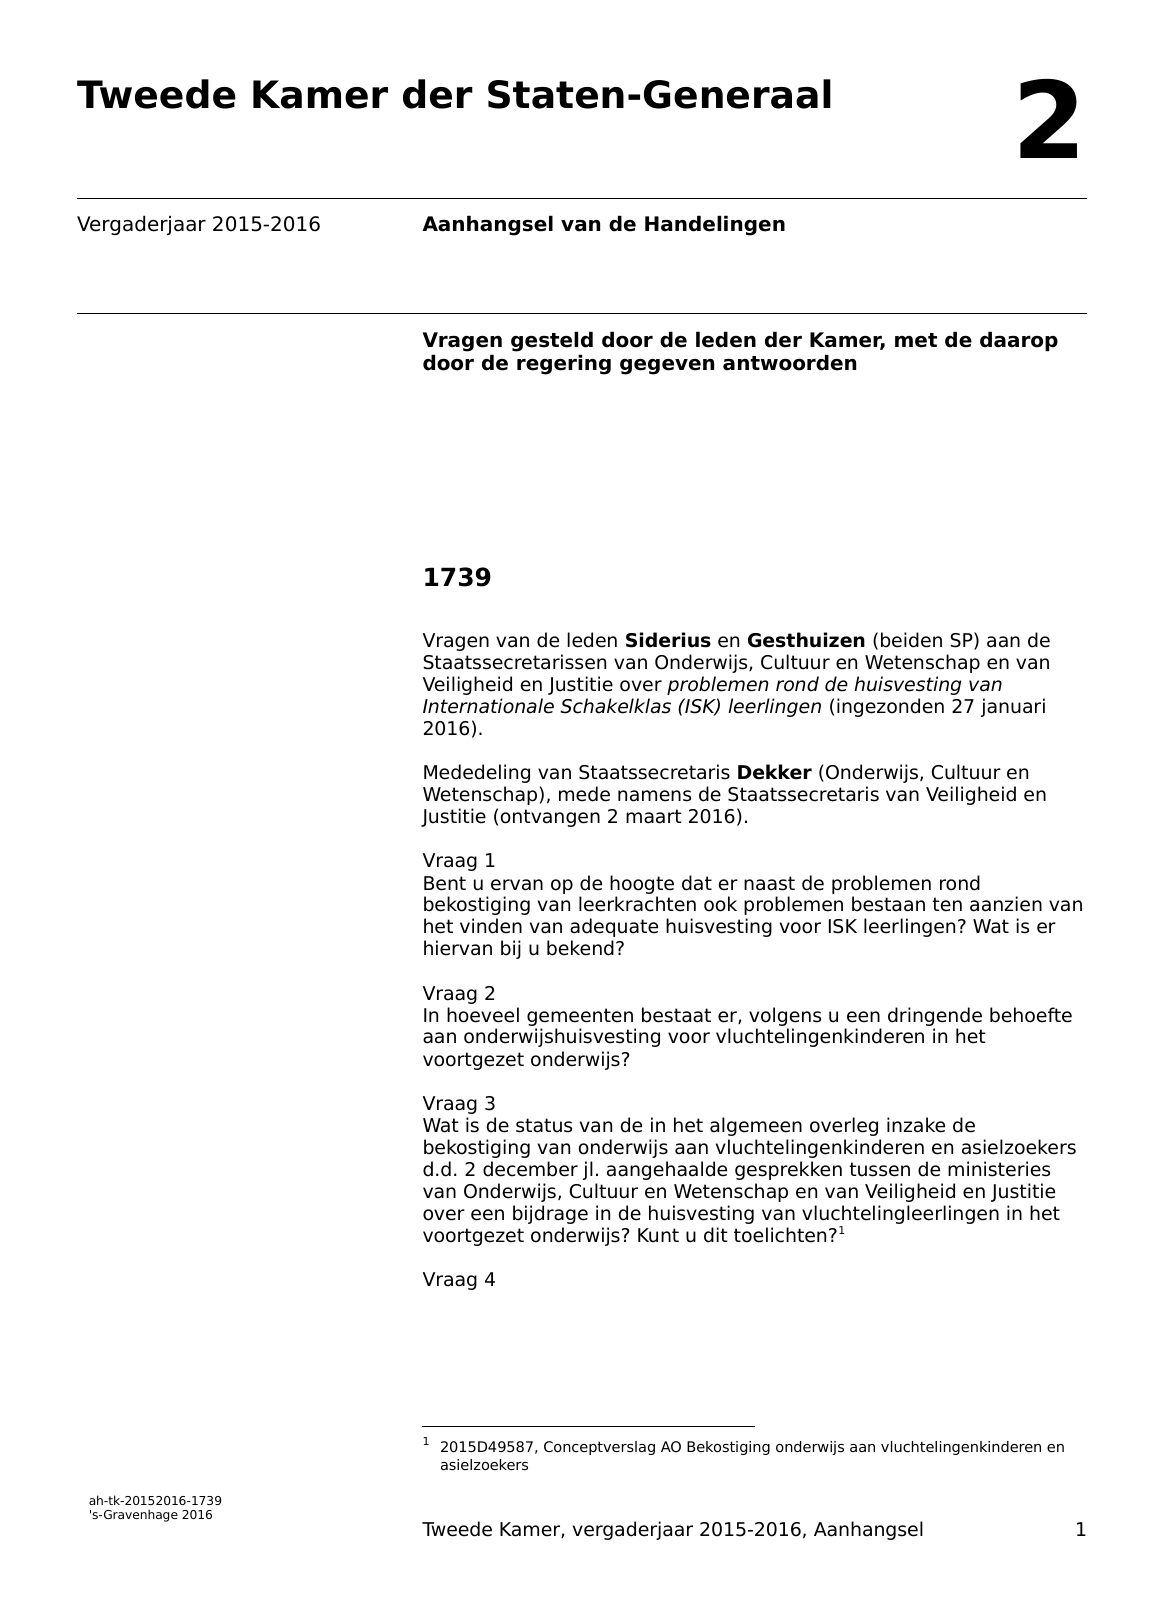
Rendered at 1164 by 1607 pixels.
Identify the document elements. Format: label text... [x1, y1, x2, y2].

table_cell Vragen gesteld door de leden der Kamer, met de daarop door de regering gegeven antwoorden [422, 314, 1087, 375]
text Vraag 1 [422, 850, 1087, 872]
table_cell Aanhangsel van de Handelingen [422, 199, 1087, 313]
text Bent u ervan op de hoogte dat er naast de problemen rond bekostiging van leerkrachten ook problemen bestaan ten aanzien van het vinden van adequate huisvesting voor ISK leerlingen? Wat is er hiervan bij u bekend? [422, 872, 1087, 960]
text 1739 [422, 563, 1087, 592]
table_cell Vergaderjaar 2015-2016 [77, 199, 422, 313]
text 's-Gravenhage 2016 [88, 1508, 323, 1522]
text Mededeling van Staatssecretaris Dekker (Onderwijs, Cultuur en Wetenschap), mede namens de Staatssecretaris van Veiligheid en Justitie (ontvangen 2 maart 2016). [422, 762, 1087, 828]
text ah-tk-20152016-1739 [88, 1494, 323, 1508]
text Vraag 2 [422, 982, 1087, 1004]
text 2015D49587, Conceptverslag AO Bekostiging onderwijs aan vluchtelingenkinderen en asielzoekers [422, 1435, 1087, 1474]
text Vragen van de leden Siderius en Gesthuizen (beiden SP) aan de Staatssecretarissen van Onderwijs, Cultuur en Wetenschap en van Veiligheid en Justitie over problemen rond de huisvesting van Internationale Schakelklas (ISK) leerlingen (ingezonden 27 januari 2016). [422, 630, 1087, 740]
text In hoeveel gemeenten bestaat er, volgens u een dringende behoefte aan onderwijshuisvesting voor vluchtelingenkinderen in het voortgezet onderwijs? [422, 1004, 1087, 1070]
text Wat is de status van de in het algemeen overleg inzake de bekostiging van onderwijs aan vluchtelingenkinderen en asielzoekers d.d. 2 december jl. aangehaalde gesprekken tussen de ministeries van Onderwijs, Cultuur en Wetenschap en van Veiligheid en Justitie over een bijdrage in de huisvesting van vluchtelingleerlingen in het voortgezet onderwijs? Kunt u dit toelichten? [422, 1114, 1087, 1246]
table_cell [77, 314, 422, 375]
text Vraag 3 [422, 1093, 1087, 1114]
table_header 2 [886, 59, 1087, 198]
text Vraag 4 [422, 1269, 1087, 1291]
table_header Tweede Kamer der Staten-Generaal [77, 59, 886, 198]
